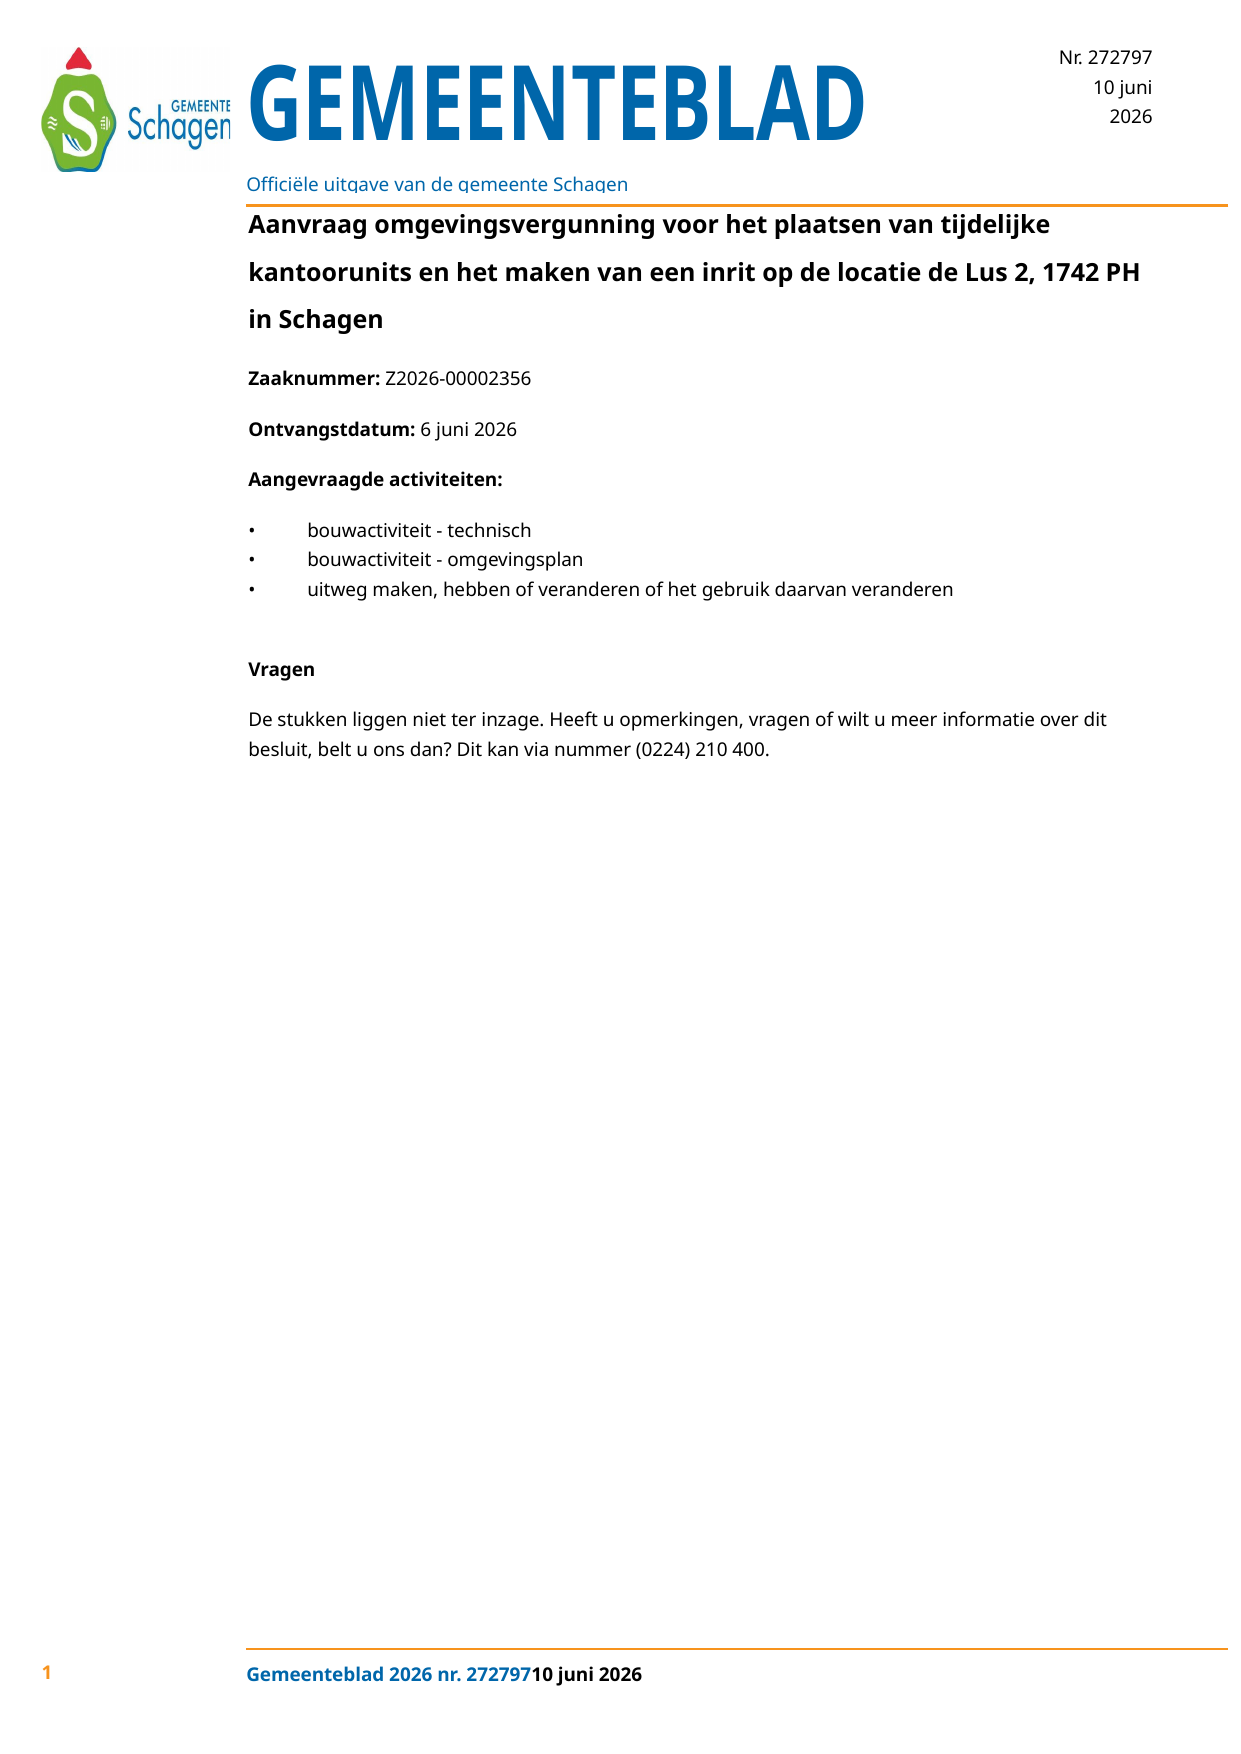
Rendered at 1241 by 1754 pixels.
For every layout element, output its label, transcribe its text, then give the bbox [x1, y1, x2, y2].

text Zaaknummer: Z2026-00002356 [248, 366, 1152, 391]
text De stukken liggen niet ter inzage. Heeft u opmerkingen, vragen of wilt u meer informatie over dit besluit, belt u ons dan? Dit kan via nummer (0224) 210 400. [248, 706, 1152, 762]
picture [41, 47, 231, 172]
text Aangevraagde activiteiten: [248, 466, 1152, 492]
list uitweg maken, hebben of veranderen of het gebruik daarvan veranderen [248, 576, 1152, 602]
text Ontvangstdatum: 6 juni 2026 [248, 416, 1152, 442]
text Aanvraag omgevingsvergunning voor het plaatsen van tijdelijke kantoorunits en het maken van een inrit op de locatie de Lus 2, 1742 PH in Schagen [248, 207, 1152, 336]
list bouwactiviteit - omgevingsplan [248, 546, 1152, 572]
list bouwactiviteit - technisch [248, 517, 1152, 542]
text Vragen [248, 656, 1152, 682]
